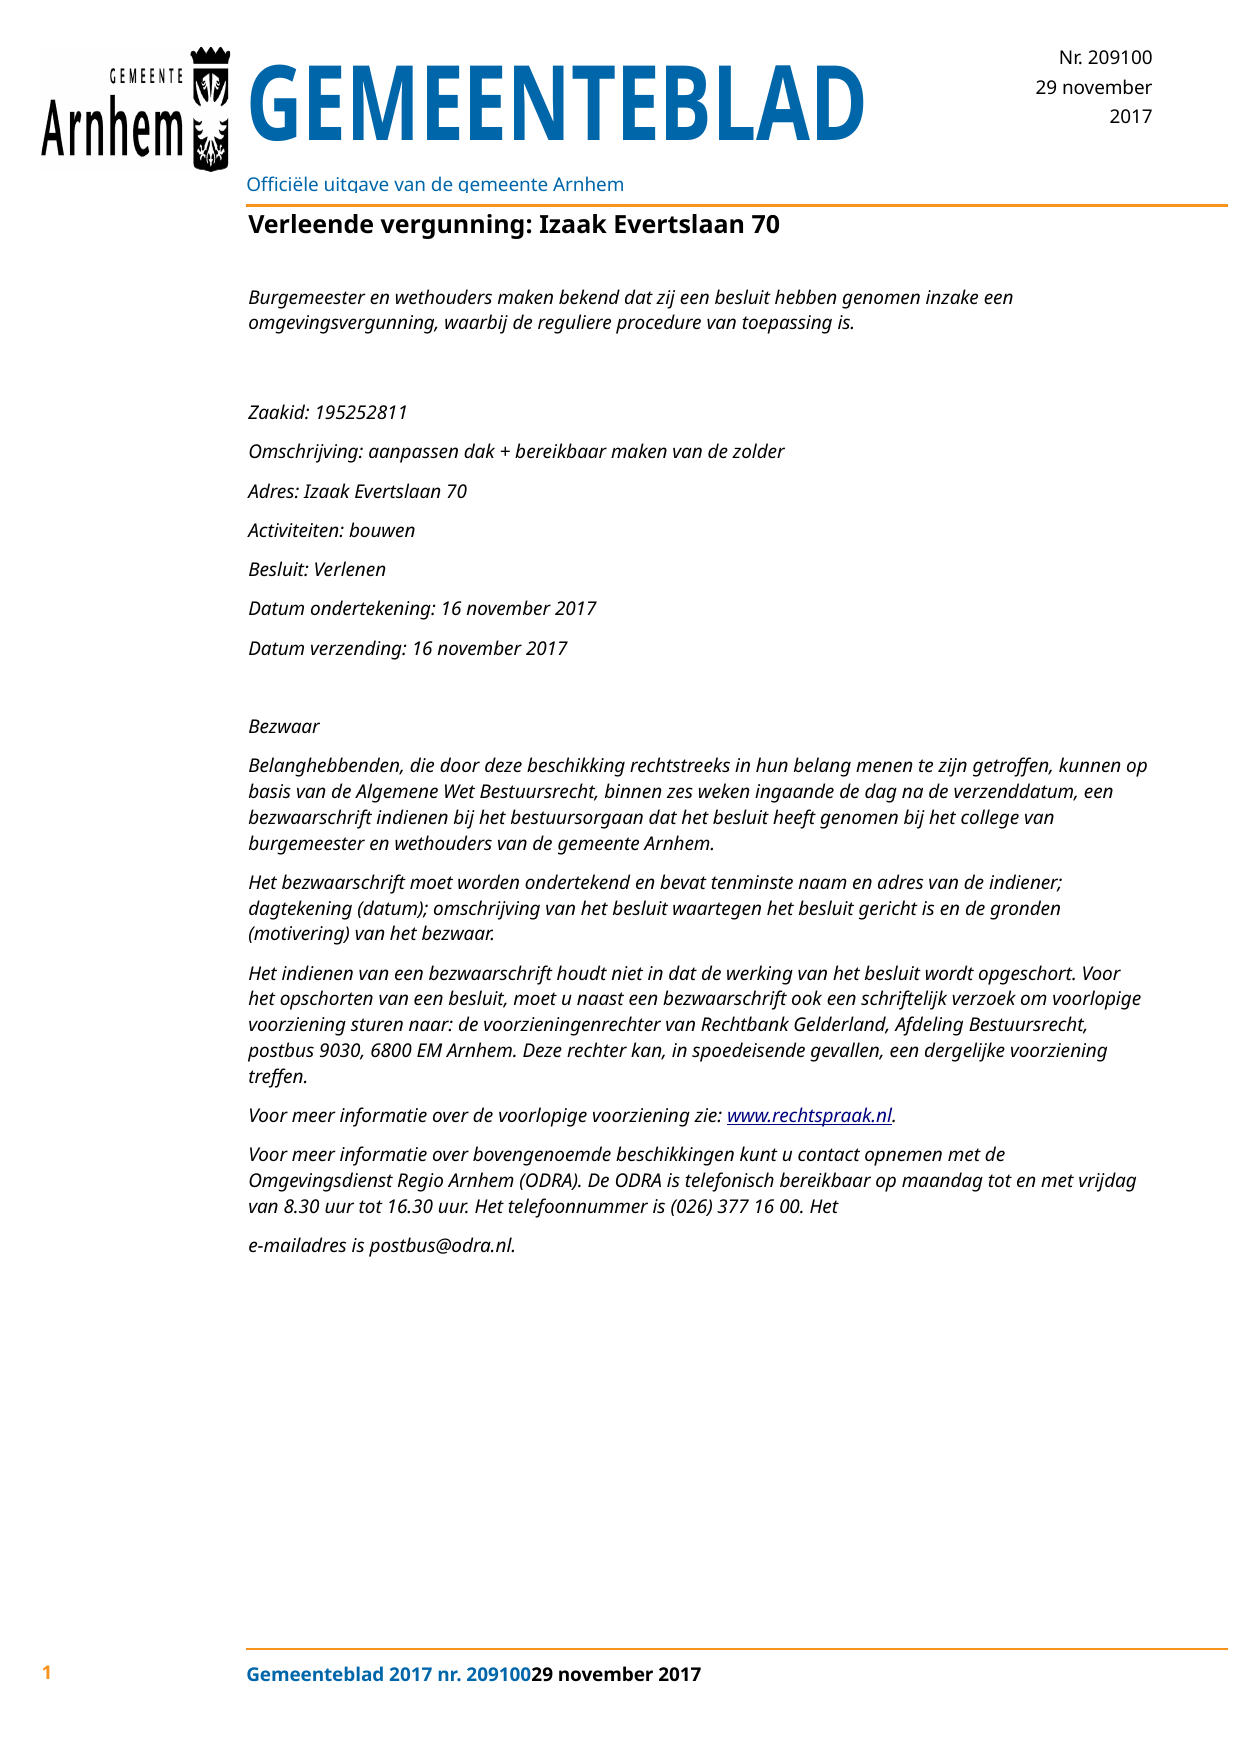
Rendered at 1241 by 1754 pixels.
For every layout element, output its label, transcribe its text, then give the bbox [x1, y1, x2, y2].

text Datum ondertekening: 16 november 2017 [248, 596, 1152, 621]
text Adres: Izaak Evertslaan 70 [248, 478, 1152, 503]
text Verleende vergunning: Izaak Evertslaan 70 [248, 207, 1152, 241]
text Besluit: Verlenen [248, 556, 1152, 582]
text Omschrijving: aanpassen dak + bereikbaar maken van de zolder [248, 438, 1152, 464]
text Belanghebbenden, die door deze beschikking rechtstreeks in hun belang menen te zijn getroffen, kunnen op basis van de Algemene Wet Bestuursrecht, binnen zes weken ingaande de dag na de verzenddatum, een bezwaarschrift indienen bij het bestuursorgaan dat het besluit heeft genomen bij het college van burgemeester en wethouders van de gemeente Arnhem. [248, 753, 1152, 856]
text e-mailadres is postbus@odra.nl. [248, 1232, 1152, 1258]
text Voor meer informatie over bovengenoemde beschikkingen kunt u contact opnemen met de Omgevingsdienst Regio Arnhem (ODRA). De ODRA is telefonisch bereikbaar op maandag tot en met vrijdag van 8.30 uur tot 16.30 uur. Het telefoonnummer is (026) 377 16 00. Het [248, 1141, 1152, 1218]
text Datum verzending: 16 november 2017 [248, 635, 1152, 661]
text Bezwaar [248, 713, 1152, 739]
text Het bezwaarschrift moet worden ondertekend en bevat tenminste naam en adres van de indiener; dagtekening (datum); omschrijving van het besluit waartegen het besluit gericht is en de gronden (motivering) van het bezwaar. [248, 869, 1152, 946]
text Zaakid: 195252811 [248, 399, 1152, 425]
text Het indienen van een bezwaarschrift houdt niet in dat de werking van het besluit wordt opgeschort. Voor het opschorten van een besluit, moet u naast een bezwaarschrift ook een schriftelijk verzoek om voorlopige voorziening sturen naar: de voorzieningenrechter van Rechtbank Gelderland, Afdeling Bestuursrecht, postbus 9030, 6800 EM Arnhem. Deze rechter kan, in spoedeisende gevallen, een dergelijke voorziening treffen. [248, 960, 1152, 1088]
text Voor meer informatie over de voorlopige voorziening zie: www.rechtspraak.nl. [248, 1102, 1152, 1128]
text Burgemeester en wethouders maken bekend dat zij een besluit hebben genomen inzake een omgevingsvergunning, waarbij de reguliere procedure van toepassing is. [248, 284, 1152, 335]
text Activiteiten: bouwen [248, 517, 1152, 543]
picture [41, 47, 231, 172]
